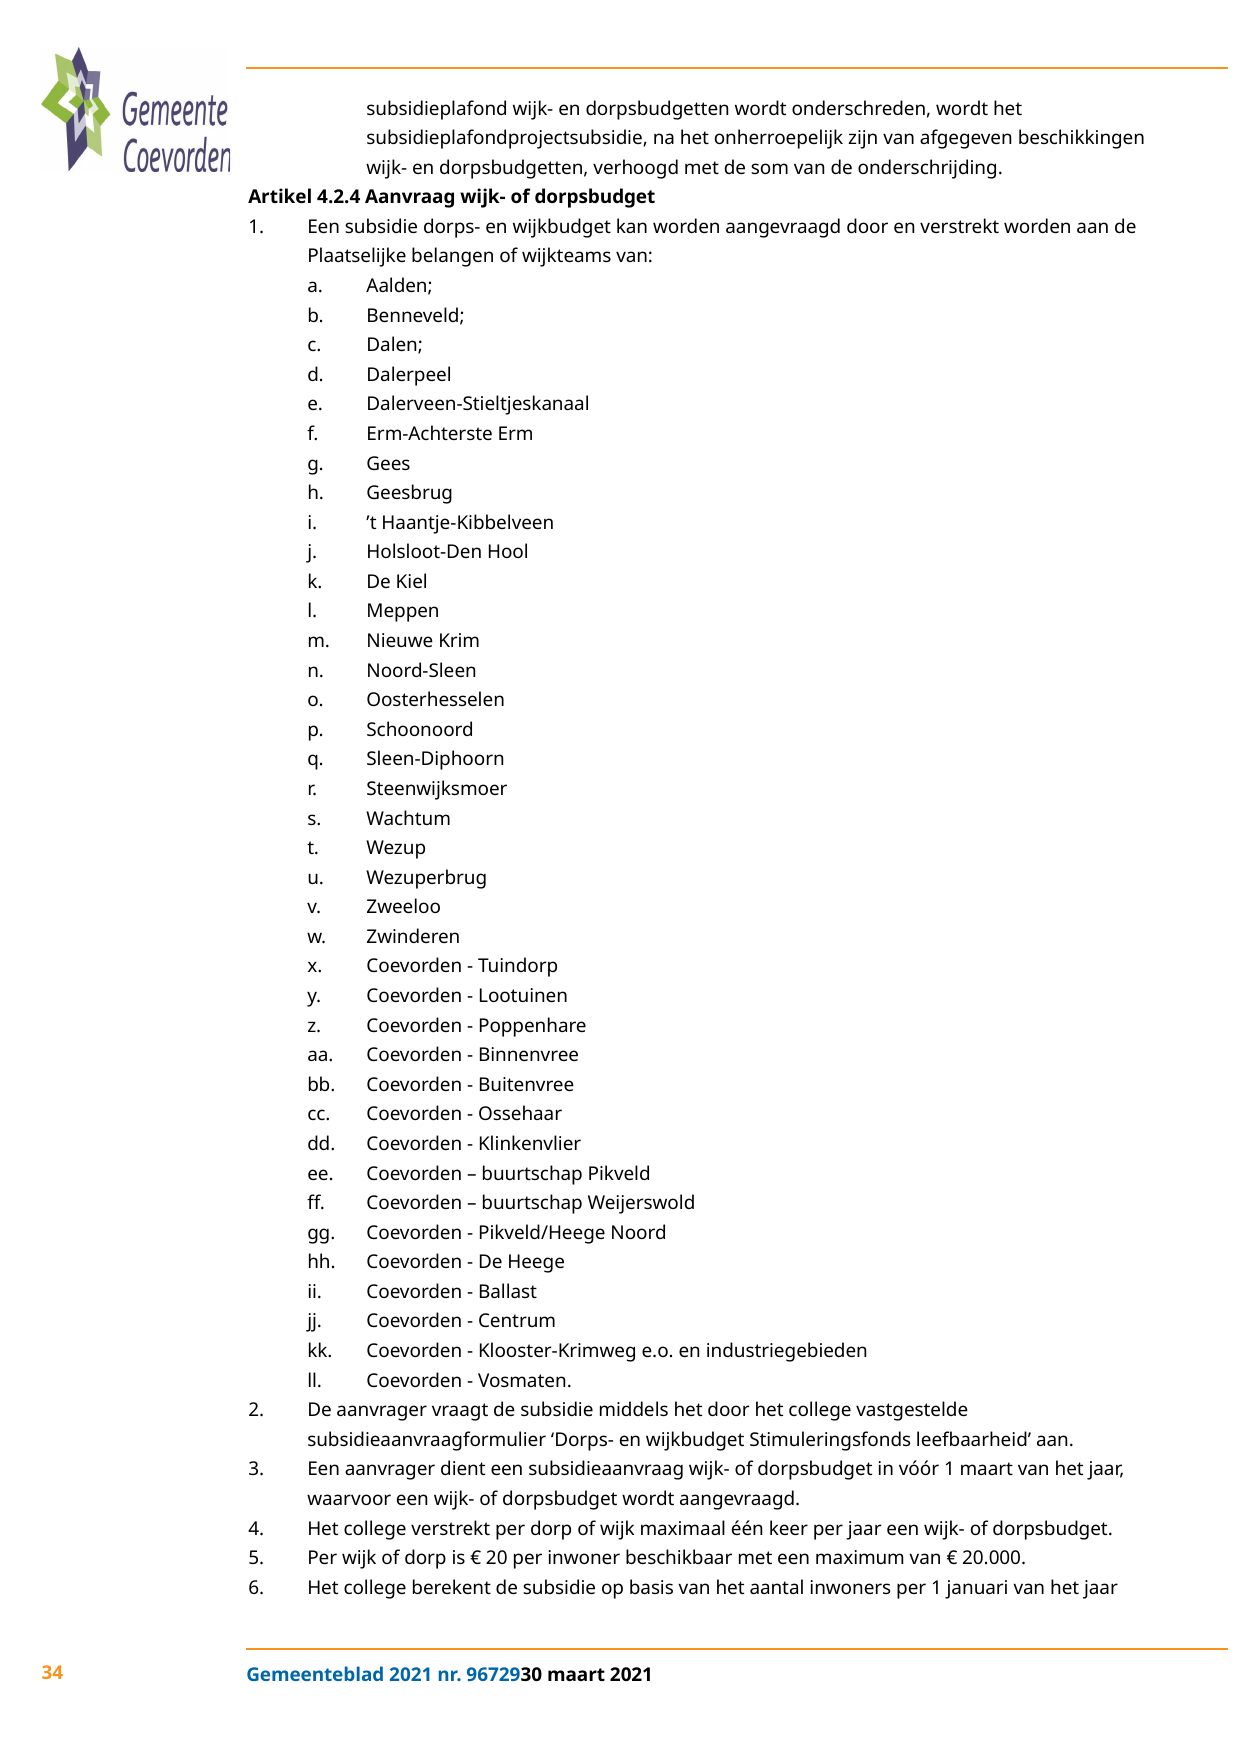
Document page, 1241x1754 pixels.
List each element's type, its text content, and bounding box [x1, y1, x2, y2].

list Geesbrug [307, 479, 1152, 505]
list ’t Haantje-Kibbelveen [307, 509, 1152, 535]
list Dalen; [307, 331, 1152, 357]
list Oosterhesselen [307, 686, 1152, 712]
list De Kiel [307, 568, 1152, 594]
list Zwinderen [307, 923, 1152, 949]
list Meppen [307, 598, 1152, 623]
list Coevorden - Buitenvree [307, 1071, 1152, 1097]
list Coevorden - Klooster-Krimweg e.o. en industriegebieden [307, 1337, 1152, 1363]
list Sleen-Diphoorn [307, 746, 1152, 771]
list Coevorden - Poppenhare [307, 1012, 1152, 1038]
list Dalerpeel [307, 361, 1152, 387]
text Artikel 4.2.4 Aanvraag wijk- of dorpsbudget [248, 183, 1152, 209]
list Holsloot-Den Hool [307, 538, 1152, 564]
list De aanvrager vraagt de subsidie middels het door het college vastgestelde subsidieaanvraagformulier ‘Dorps- en wijkbudget Stimuleringsfonds leefbaarheid’ aan. [248, 1396, 1152, 1452]
list Coevorden – buurtschap Weijerswold [307, 1189, 1152, 1215]
list Wezup [307, 834, 1152, 860]
list Een aanvrager dient een subsidieaanvraag wijk- of dorpsbudget in vóór 1 maart van het jaar, waarvoor een wijk- of dorpsbudget wordt aangevraagd. [248, 1456, 1152, 1511]
list Noord-Sleen [307, 657, 1152, 683]
list Aalden; [307, 272, 1152, 298]
list Coevorden - Lootuinen [307, 982, 1152, 1008]
list subsidieplafond wijk- en dorpsbudgetten wordt onderschreden, wordt het subsidieplafondprojectsubsidie, na het onherroepelijk zijn van afgegeven beschikkingen wijk- en dorpsbudgetten, verhoogd met de som van de onderschrijding. [307, 95, 1152, 180]
list Benneveld; [307, 302, 1152, 328]
list Wachtum [307, 805, 1152, 831]
list Zweeloo [307, 893, 1152, 919]
list Coevorden - Ballast [307, 1278, 1152, 1304]
list Steenwijksmoer [307, 775, 1152, 801]
list Coevorden - Binnenvree [307, 1041, 1152, 1067]
list Per wijk of dorp is € 20 per inwoner beschikbaar met een maximum van € 20.000. [248, 1544, 1152, 1570]
picture [41, 47, 231, 172]
list Wezuperbrug [307, 864, 1152, 890]
list Coevorden - Vosmaten. [307, 1367, 1152, 1393]
list Coevorden - Klinkenvlier [307, 1130, 1152, 1156]
list Coevorden - Pikveld/Heege Noord [307, 1219, 1152, 1245]
list Gees [307, 450, 1152, 476]
list Schoonoord [307, 716, 1152, 742]
list Dalerveen-Stieltjeskanaal [307, 391, 1152, 416]
list Erm-Achterste Erm [307, 420, 1152, 446]
list Het college berekent de subsidie op basis van het aantal inwoners per 1 januari van het jaar [248, 1574, 1152, 1600]
list Nieuwe Krim [307, 627, 1152, 653]
list Coevorden - De Heege [307, 1248, 1152, 1274]
list Een subsidie dorps- en wijkbudget kan worden aangevraagd door en verstrekt worden aan de Plaatselijke belangen of wijkteams van: [248, 213, 1152, 268]
list Coevorden - Ossehaar [307, 1101, 1152, 1126]
list Coevorden - Tuindorp [307, 953, 1152, 978]
list Coevorden – buurtschap Pikveld [307, 1160, 1152, 1186]
list Het college verstrekt per dorp of wijk maximaal één keer per jaar een wijk- of dorpsbudget. [248, 1515, 1152, 1541]
list Coevorden - Centrum [307, 1308, 1152, 1333]
